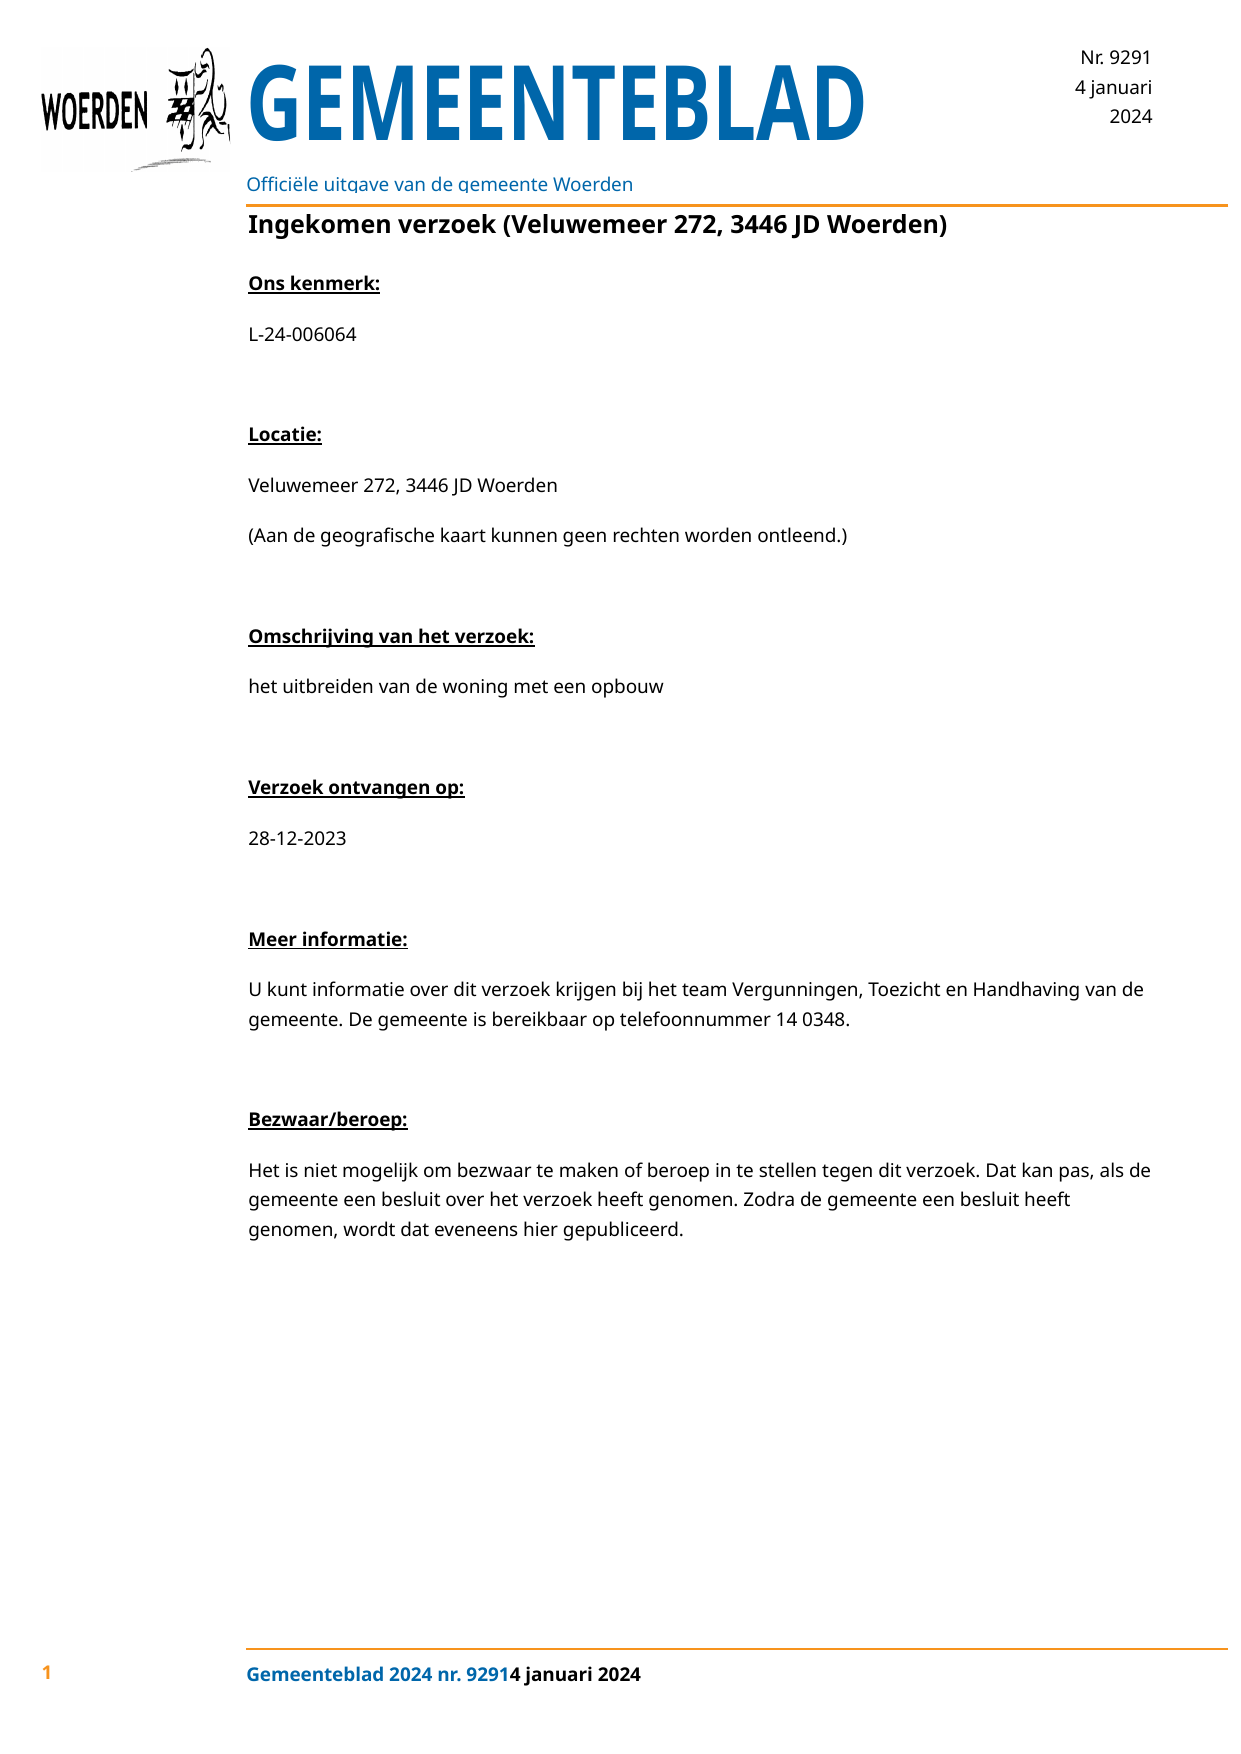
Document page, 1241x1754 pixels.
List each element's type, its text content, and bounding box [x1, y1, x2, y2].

picture [41, 47, 231, 172]
text L-24-006064 [248, 321, 1152, 346]
text 28-12-2023 [248, 825, 1152, 851]
text Omschrijving van het verzoek: [248, 623, 1152, 649]
text Locatie: [248, 422, 1152, 447]
text Verzoek ontvangen op: [248, 774, 1152, 800]
text U kunt informatie over dit verzoek krijgen bij het team Vergunningen, Toezicht en Handhaving van de gemeente. De gemeente is bereikbaar op telefoonnummer 14 0348. [248, 976, 1152, 1031]
text Veluwemeer 272, 3446 JD Woerden [248, 472, 1152, 498]
text (Aan de geografische kaart kunnen geen rechten worden ontleend.) [248, 522, 1152, 548]
text Meer informatie: [248, 926, 1152, 951]
text Ingekomen verzoek (Veluwemeer 272, 3446 JD Woerden) [248, 207, 1152, 241]
text Ons kenmerk: [248, 270, 1152, 296]
text Het is niet mogelijk om bezwaar te maken of beroep in te stellen tegen dit verzoek. Dat kan pas, als de gemeente een besluit over het verzoek heeft genomen. Zodra de gemeente een besluit heeft genomen, wordt dat eveneens hier gepubliceerd. [248, 1157, 1152, 1242]
text Bezwaar/beroep: [248, 1107, 1152, 1132]
text het uitbreiden van de woning met een opbouw [248, 674, 1152, 699]
